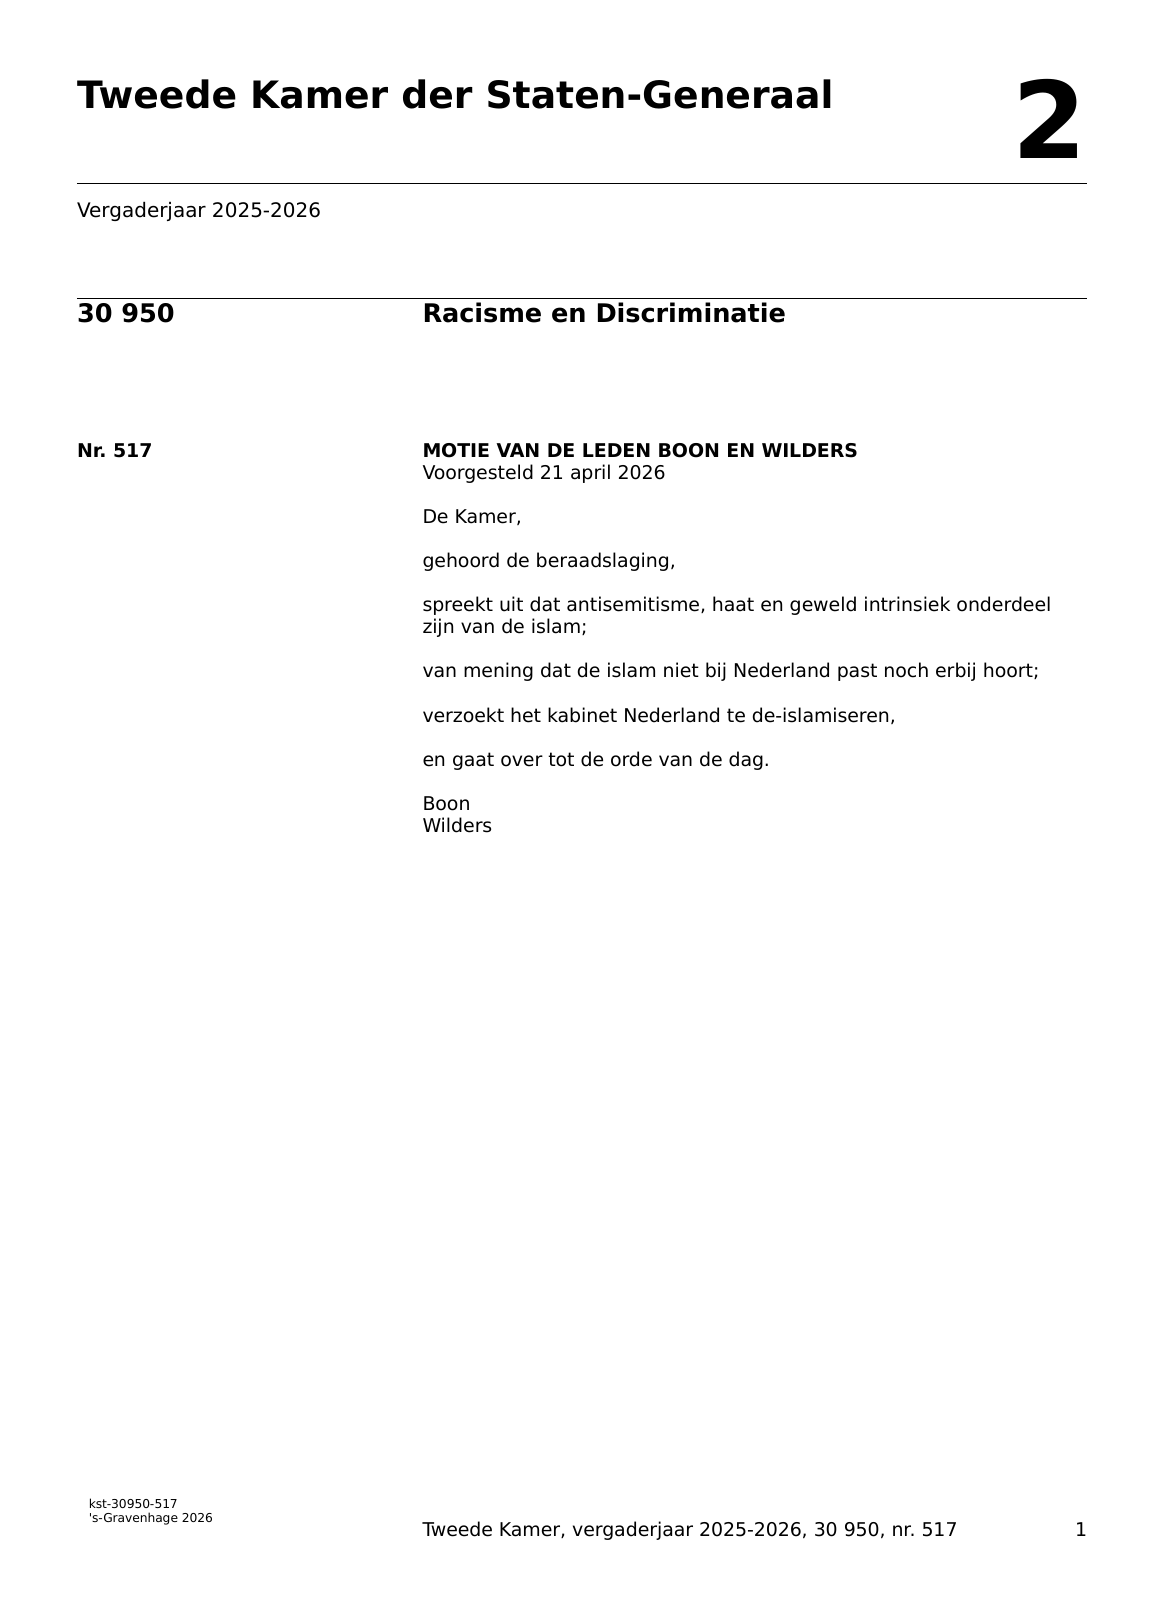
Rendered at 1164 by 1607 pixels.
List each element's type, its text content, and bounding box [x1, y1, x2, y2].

text kst-30950-517 [88, 1497, 323, 1511]
text en gaat over tot de orde van de dag. [422, 749, 1087, 771]
subtitle 30 950 Racisme en Discriminatie [77, 299, 1087, 329]
text 's-Gravenhage 2026 [88, 1511, 323, 1525]
text van mening dat de islam niet bij Nederland past noch erbij hoort; [422, 660, 1087, 682]
text verzoekt het kabinet Nederland te de-islamiseren, [422, 704, 1087, 726]
text spreekt uit dat antisemitisme, haat en geweld intrinsiek onderdeel zijn van de islam; [422, 594, 1087, 638]
table_header 2 [886, 59, 1087, 183]
table_cell Vergaderjaar 2025-2026 [77, 184, 1087, 298]
text gehoord de beraadslaging, [422, 550, 1087, 572]
text Boon [422, 793, 1087, 815]
text Voorgesteld 21 april 2026 [422, 462, 1087, 484]
text Wilders [422, 815, 1087, 837]
table_header Tweede Kamer der Staten-Generaal [77, 59, 886, 183]
subtitle Nr. 517 MOTIE VAN DE LEDEN BOON EN WILDERS [77, 440, 1087, 462]
text De Kamer, [422, 506, 1087, 528]
